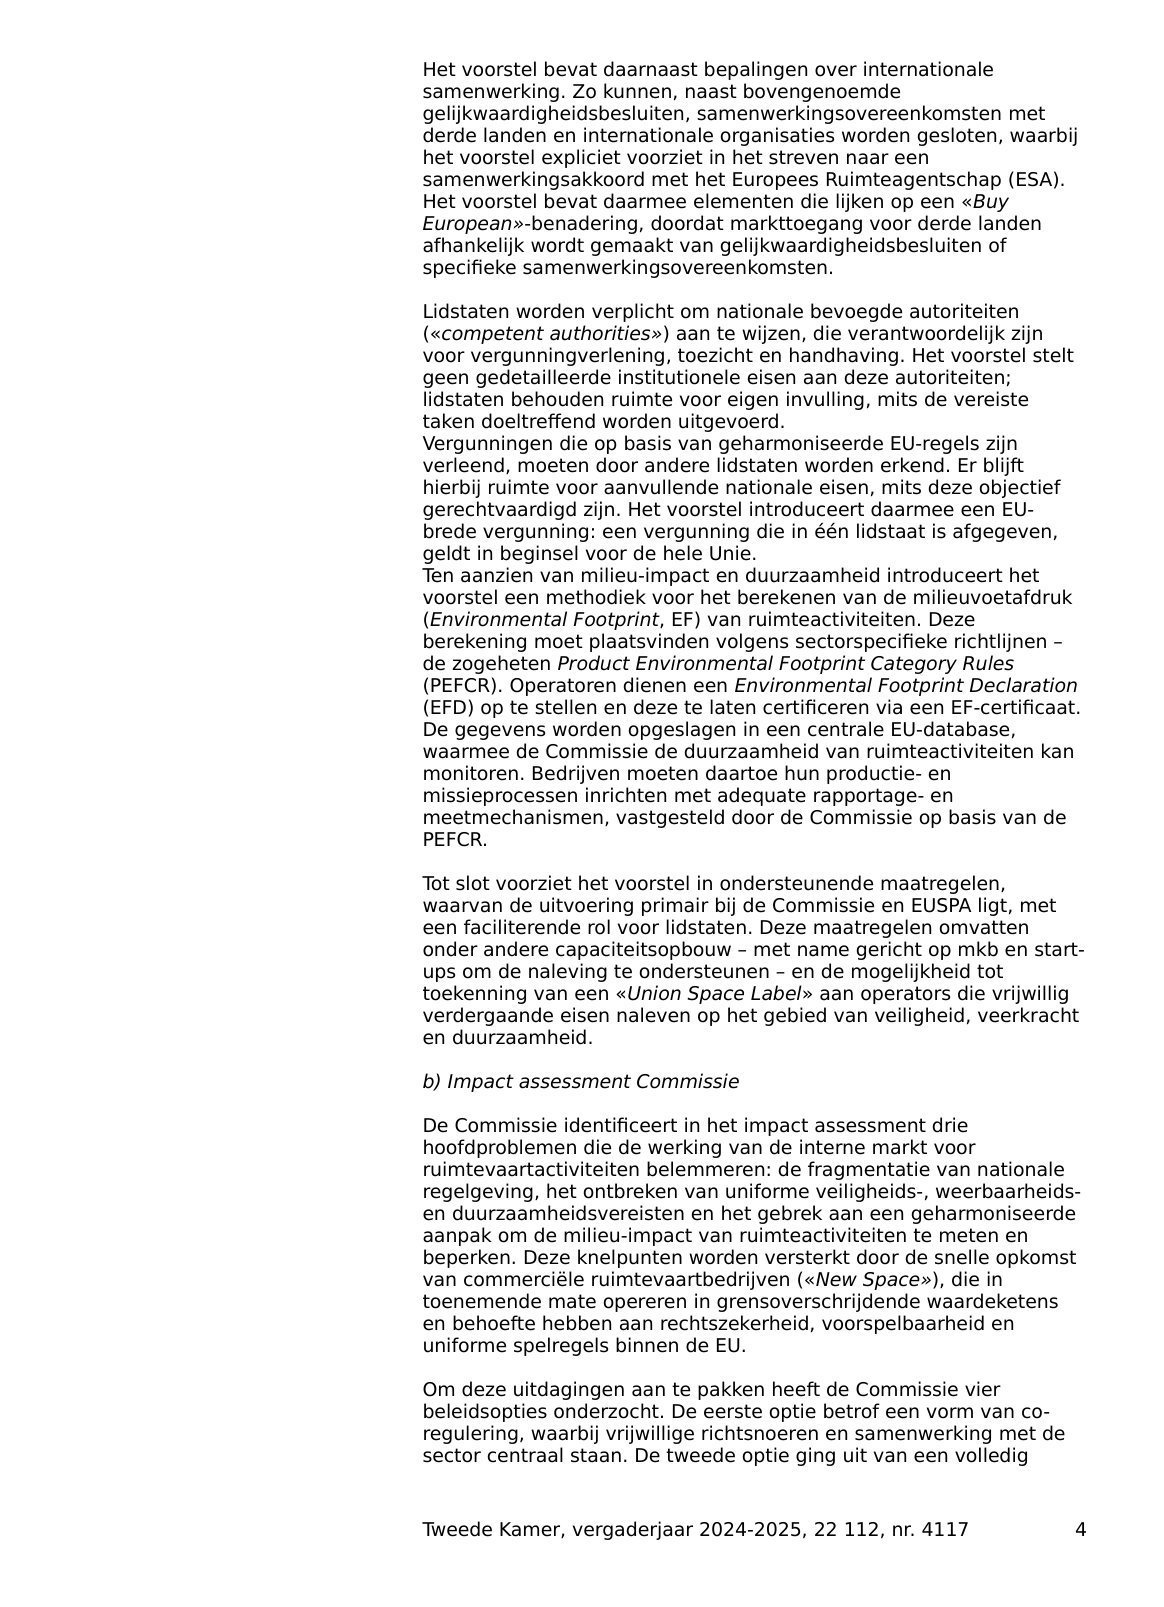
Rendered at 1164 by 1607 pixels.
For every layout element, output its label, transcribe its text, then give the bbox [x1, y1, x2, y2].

subtitle b) Impact assessment Commissie [422, 1071, 1087, 1093]
text De Commissie identificeert in het impact assessment drie hoofdproblemen die de werking van de interne markt voor ruimtevaartactiviteiten belemmeren: de fragmentatie van nationale regelgeving, het ontbreken van uniforme veiligheids-, weerbaarheids- en duurzaamheidsvereisten en het gebrek aan een geharmoniseerde aanpak om de milieu-impact van ruimteactiviteiten te meten en beperken. Deze knelpunten worden versterkt door de snelle opkomst van commerciële ruimtevaartbedrijven («New Space»), die in toenemende mate opereren in grensoverschrijdende waardeketens en behoefte hebben aan rechtszekerheid, voorspelbaarheid en uniforme spelregels binnen de EU. [422, 1115, 1087, 1357]
text Ten aanzien van milieu-impact en duurzaamheid introduceert het voorstel een methodiek voor het berekenen van de milieuvoetafdruk (Environmental Footprint, EF) van ruimteactiviteiten. Deze berekening moet plaatsvinden volgens sectorspecifieke richtlijnen – de zogeheten Product Environmental Footprint Category Rules (PEFCR). Operatoren dienen een Environmental Footprint Declaration (EFD) op te stellen en deze te laten certificeren via een EF-certificaat. De gegevens worden opgeslagen in een centrale EU-database, waarmee de Commissie de duurzaamheid van ruimteactiviteiten kan monitoren. Bedrijven moeten daartoe hun productie- en missieprocessen inrichten met adequate rapportage- en meetmechanismen, vastgesteld door de Commissie op basis van de PEFCR. [422, 565, 1087, 851]
text Tot slot voorziet het voorstel in ondersteunende maatregelen, waarvan de uitvoering primair bij de Commissie en EUSPA ligt, met een faciliterende rol voor lidstaten. Deze maatregelen omvatten onder andere capaciteitsopbouw – met name gericht op mkb en start-ups om de naleving te ondersteunen – en de mogelijkheid tot toekenning van een «Union Space Label» aan operators die vrijwillig verdergaande eisen naleven op het gebied van veiligheid, veerkracht en duurzaamheid. [422, 873, 1087, 1048]
text Vergunningen die op basis van geharmoniseerde EU-regels zijn verleend, moeten door andere lidstaten worden erkend. Er blijft hierbij ruimte voor aanvullende nationale eisen, mits deze objectief gerechtvaardigd zijn. Het voorstel introduceert daarmee een EU-brede vergunning: een vergunning die in één lidstaat is afgegeven, geldt in beginsel voor de hele Unie. [422, 433, 1087, 565]
text Het voorstel bevat daarnaast bepalingen over internationale samenwerking. Zo kunnen, naast bovengenoemde gelijkwaardigheidsbesluiten, samenwerkingsovereenkomsten met derde landen en internationale organisaties worden gesloten, waarbij het voorstel expliciet voorziet in het streven naar een samenwerkingsakkoord met het Europees Ruimteagentschap (ESA). Het voorstel bevat daarmee elementen die lijken op een «Buy European»-benadering, doordat markttoegang voor derde landen afhankelijk wordt gemaakt van gelijkwaardigheidsbesluiten of specifieke samenwerkingsovereenkomsten. [422, 59, 1087, 279]
text Lidstaten worden verplicht om nationale bevoegde autoriteiten («competent authorities») aan te wijzen, die verantwoordelijk zijn voor vergunningverlening, toezicht en handhaving. Het voorstel stelt geen gedetailleerde institutionele eisen aan deze autoriteiten; lidstaten behouden ruimte voor eigen invulling, mits de vereiste taken doeltreffend worden uitgevoerd. [422, 301, 1087, 433]
text Om deze uitdagingen aan te pakken heeft de Commissie vier beleidsopties onderzocht. De eerste optie betrof een vorm van co-regulering, waarbij vrijwillige richtsnoeren en samenwerking met de sector centraal staan. De tweede optie ging uit van een volledig [422, 1379, 1087, 1467]
